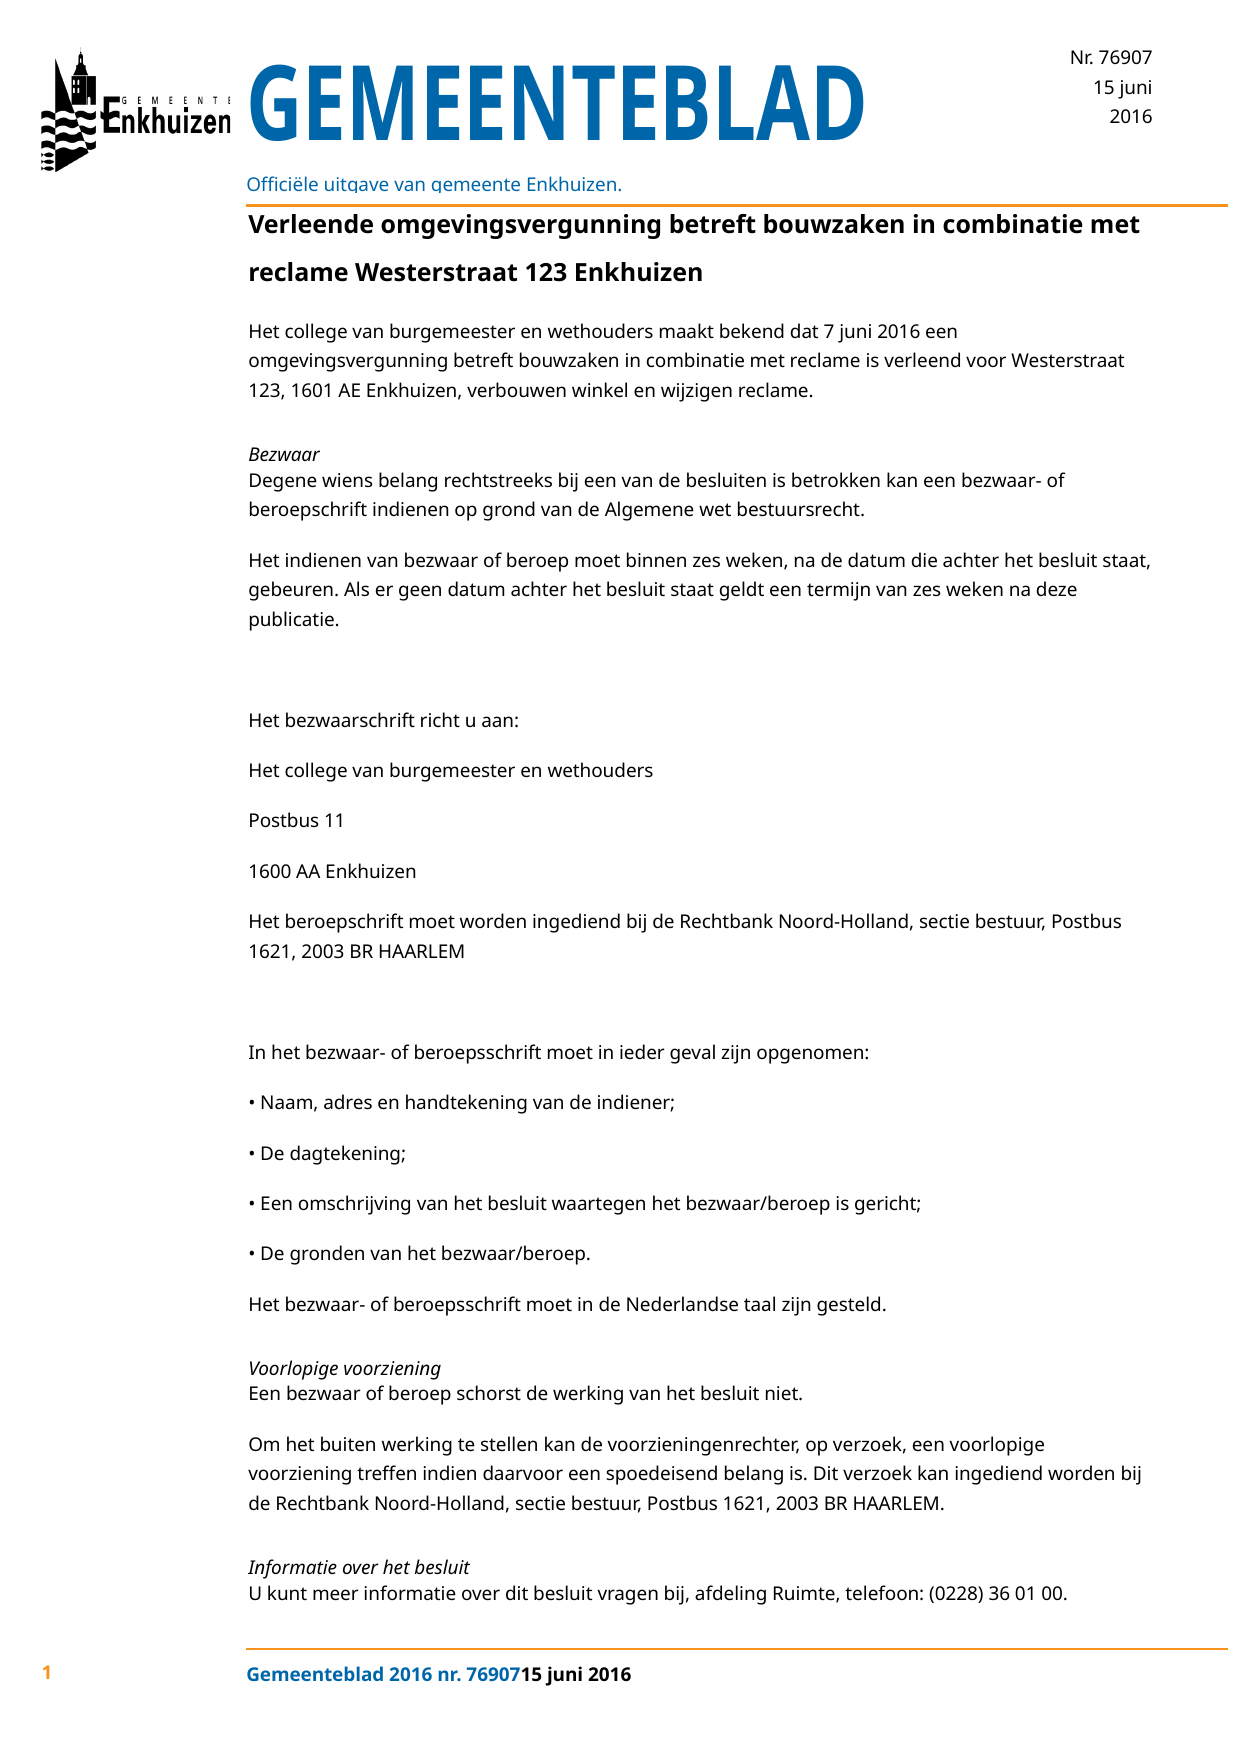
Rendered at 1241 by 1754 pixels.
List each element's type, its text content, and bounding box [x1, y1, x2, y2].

text U kunt meer informatie over dit besluit vragen bij, afdeling Ruimte, telefoon: (0228) 36 01 00. [248, 1580, 1152, 1606]
text Het college van burgemeester en wethouders [248, 757, 1152, 783]
text Bezwaar [248, 441, 1152, 467]
text Het college van burgemeester en wethouders maakt bekend dat 7 juni 2016 een omgevingsvergunning betreft bouwzaken in combinatie met reclame is verleend voor Westerstraat 123, 1601 AE Enkhuizen, verbouwen winkel en wijzigen reclame. [248, 318, 1152, 403]
picture [41, 47, 231, 172]
text In het bezwaar- of beroepsschrift moet in ieder geval zijn opgenomen: [248, 1039, 1152, 1064]
text Voorlopige voorziening [248, 1355, 1152, 1381]
text Postbus 11 [248, 808, 1152, 833]
text Het bezwaar- of beroepsschrift moet in de Nederlandse taal zijn gesteld. [248, 1291, 1152, 1317]
text 1600 AA Enkhuizen [248, 858, 1152, 884]
text Het beroepschrift moet worden ingediend bij de Rechtbank Noord-Holland, sectie bestuur, Postbus 1621, 2003 BR HAARLEM [248, 908, 1152, 964]
text Om het buiten werking te stellen kan de voorzieningenrechter, op verzoek, een voorlopige voorziening treffen indien daarvoor een spoedeisend belang is. Dit verzoek kan ingediend worden bij de Rechtbank Noord-Holland, sectie bestuur, Postbus 1621, 2003 BR HAARLEM. [248, 1431, 1152, 1516]
text • Naam, adres en handtekening van de indiener; [248, 1089, 1152, 1115]
text Een bezwaar of beroep schorst de werking van het besluit niet. [248, 1381, 1152, 1406]
text Informatie over het besluit [248, 1554, 1152, 1580]
text Verleende omgevingsvergunning betreft bouwzaken in combinatie met reclame Westerstraat 123 Enkhuizen [248, 207, 1152, 288]
text Het indienen van bezwaar of beroep moet binnen zes weken, na de datum die achter het besluit staat, gebeuren. Als er geen datum achter het besluit staat geldt een termijn van zes weken na deze publicatie. [248, 547, 1152, 632]
text • Een omschrijving van het besluit waartegen het bezwaar/beroep is gericht; [248, 1190, 1152, 1216]
text • De dagtekening; [248, 1140, 1152, 1165]
text Het bezwaarschrift richt u aan: [248, 707, 1152, 732]
text • De gronden van het bezwaar/beroep. [248, 1241, 1152, 1266]
text Degene wiens belang rechtstreeks bij een van de besluiten is betrokken kan een bezwaar- of beroepschrift indienen op grond van de Algemene wet bestuursrecht. [248, 467, 1152, 522]
